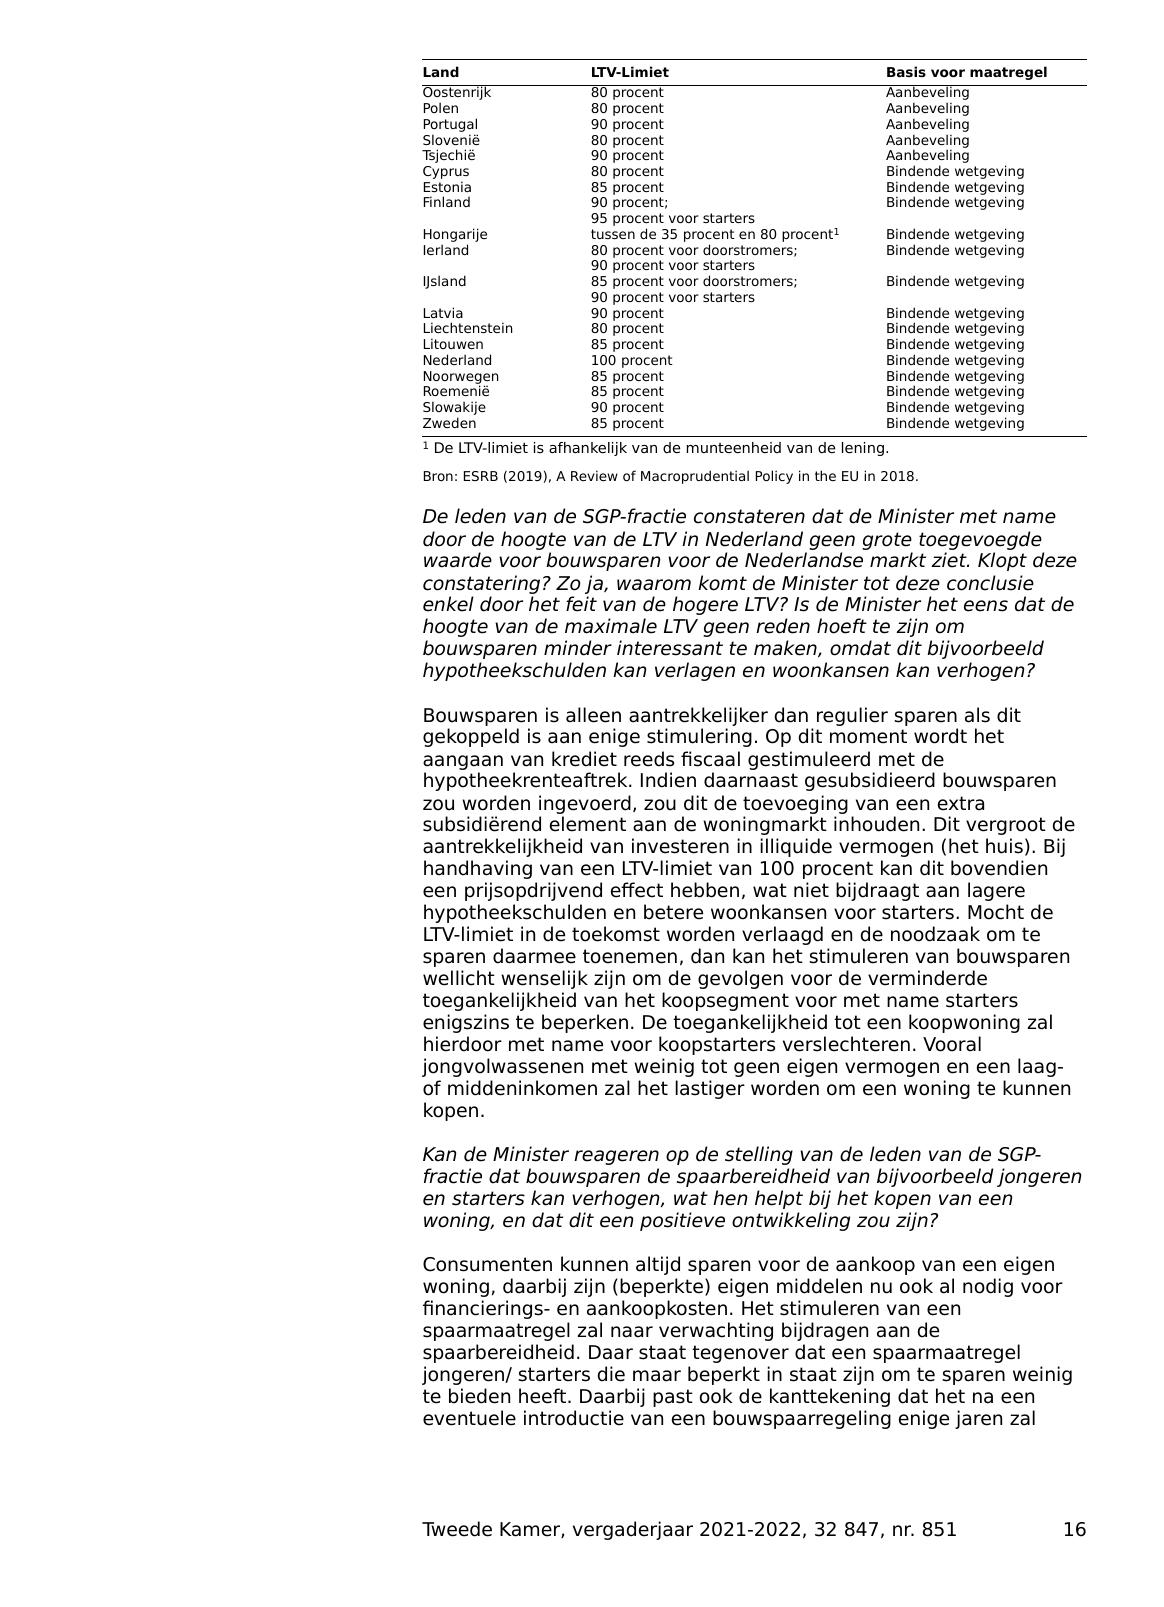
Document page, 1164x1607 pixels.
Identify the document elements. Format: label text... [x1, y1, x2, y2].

table_cell Estonia [422, 180, 585, 195]
table_cell Bindende wetgeving [880, 164, 1087, 179]
table_cell Bindende wetgeving [880, 180, 1087, 195]
table_cell Slovenië [422, 133, 585, 148]
table_cell 85 procent [585, 384, 880, 400]
table_cell 80 procent [585, 133, 880, 148]
table_cell 1 De LTV-limiet is afhankelijk van de munteenheid van de lening. Bron: ESRB (2019), A Review of Macroprudential Policy in the EU in 2018. [422, 437, 1087, 484]
table_cell Aanbeveling [880, 148, 1087, 164]
table_cell Litouwen [422, 337, 585, 353]
table_cell Roemenië [422, 384, 585, 400]
table_cell 85 procent [585, 180, 880, 195]
table_cell Aanbeveling [880, 133, 1087, 148]
table_cell 90 procent [585, 305, 880, 321]
table_cell Bindende wetgeving [880, 353, 1087, 368]
table_cell Aanbeveling [880, 101, 1087, 117]
table_cell Ierland [422, 243, 585, 274]
table_cell 90 procent [585, 148, 880, 164]
table_cell Latvia [422, 305, 585, 321]
table_cell Oostenrijk [422, 86, 585, 101]
table_cell Aanbeveling [880, 86, 1087, 101]
table_header Land [422, 60, 585, 85]
table_cell Bindende wetgeving [880, 274, 1087, 305]
table_cell Cyprus [422, 164, 585, 179]
text Bouwsparen is alleen aantrekkelijker dan regulier sparen als dit gekoppeld is aan enige stimulering. Op dit moment wordt het aangaan van krediet reeds fiscaal gestimuleerd met de hypotheekrenteaftrek. Indien daarnaast gesubsidieerd bouwsparen zou worden ingevoerd, zou dit de toevoeging van een extra subsidiërend element aan de woningmarkt inhouden. Dit vergroot de aantrekkelijkheid van investeren in illiquide vermogen (het huis). Bij handhaving van een LTV-limiet van 100 procent kan dit bovendien een prijsopdrijvend effect hebben, wat niet bijdraagt aan lagere hypotheekschulden en betere woonkansen voor starters. Mocht de LTV-limiet in de toekomst worden verlaagd en de noodzaak om te sparen daarmee toenemen, dan kan het stimuleren van bouwsparen wellicht wenselijk zijn om de gevolgen voor de verminderde toegankelijkheid van het koopsegment voor met name starters enigszins te beperken. De toegankelijkheid tot een koopwoning zal hierdoor met name voor koopstarters verslechteren. Vooral jongvolwassenen met weinig tot geen eigen vermogen en een laag- of middeninkomen zal het lastiger worden om een woning te kunnen kopen. [422, 704, 1087, 1122]
table_cell Slowakije [422, 400, 585, 416]
table_header LTV-Limiet [585, 60, 880, 85]
table_cell Liechtenstein [422, 321, 585, 337]
table_cell Aanbeveling [880, 117, 1087, 132]
table_cell Bindende wetgeving [880, 337, 1087, 353]
table_cell 85 procent [585, 416, 880, 436]
text Kan de Minister reageren op de stelling van de leden van de SGP-fractie dat bouwsparen de spaarbereidheid van bijvoorbeeld jongeren en starters kan verhogen, wat hen helpt bij het kopen van een woning, en dat dit een positieve ontwikkeling zou zijn? [422, 1144, 1087, 1232]
table_cell Nederland [422, 353, 585, 368]
table_cell 85 procent [585, 337, 880, 353]
table_cell 80 procent voor doorstromers; 90 procent voor starters [585, 243, 880, 274]
text De leden van de SGP-fractie constateren dat de Minister met name door de hoogte van de LTV in Nederland geen grote toegevoegde waarde voor bouwsparen voor de Nederlandse markt ziet. Klopt deze constatering? Zo ja, waarom komt de Minister tot deze conclusie enkel door het feit van de hogere LTV? Is de Minister het eens dat de hoogte van de maximale LTV geen reden hoeft te zijn om bouwsparen minder interessant te maken, omdat dit bijvoorbeeld hypotheekschulden kan verlagen en woonkansen kan verhogen? [422, 506, 1087, 682]
table_cell 90 procent [585, 117, 880, 132]
table_cell 85 procent voor doorstromers; 90 procent voor starters [585, 274, 880, 305]
table_cell 80 procent [585, 321, 880, 337]
table_header Basis voor maatregel [880, 60, 1087, 85]
table_cell Bindende wetgeving [880, 243, 1087, 274]
table_cell Bindende wetgeving [880, 416, 1087, 436]
table_cell Zweden [422, 416, 585, 436]
table_cell Polen [422, 101, 585, 117]
table_cell tussen de 35 procent en 80 procent1 [585, 227, 880, 242]
table_cell Bindende wetgeving [880, 305, 1087, 321]
table_cell 80 procent [585, 101, 880, 117]
text Consumenten kunnen altijd sparen voor de aankoop van een eigen woning, daarbij zijn (beperkte) eigen middelen nu ook al nodig voor financierings- en aankoopkosten. Het stimuleren van een spaarmaatregel zal naar verwachting bijdragen aan de spaarbereidheid. Daar staat tegenover dat een spaarmaatregel jongeren/ starters die maar beperkt in staat zijn om te sparen weinig te bieden heeft. Daarbij past ook de kanttekening dat het na een eventuele introductie van een bouwspaarregeling enige jaren zal [422, 1254, 1087, 1430]
table_cell Bindende wetgeving [880, 368, 1087, 384]
table_cell 85 procent [585, 368, 880, 384]
table_cell Tsjechië [422, 148, 585, 164]
table_cell Bindende wetgeving [880, 400, 1087, 416]
table_cell 100 procent [585, 353, 880, 368]
table_cell Noorwegen [422, 368, 585, 384]
table_cell Hongarije [422, 227, 585, 242]
table_cell 80 procent [585, 86, 880, 101]
table_cell Finland [422, 195, 585, 227]
table_cell Bindende wetgeving [880, 321, 1087, 337]
table_cell Bindende wetgeving [880, 195, 1087, 227]
table_cell Portugal [422, 117, 585, 132]
table_cell 80 procent [585, 164, 880, 179]
table_cell IJsland [422, 274, 585, 305]
table_cell 90 procent; 95 procent voor starters [585, 195, 880, 227]
table_cell Bindende wetgeving [880, 384, 1087, 400]
table_cell Bindende wetgeving [880, 227, 1087, 242]
table_cell 90 procent [585, 400, 880, 416]
